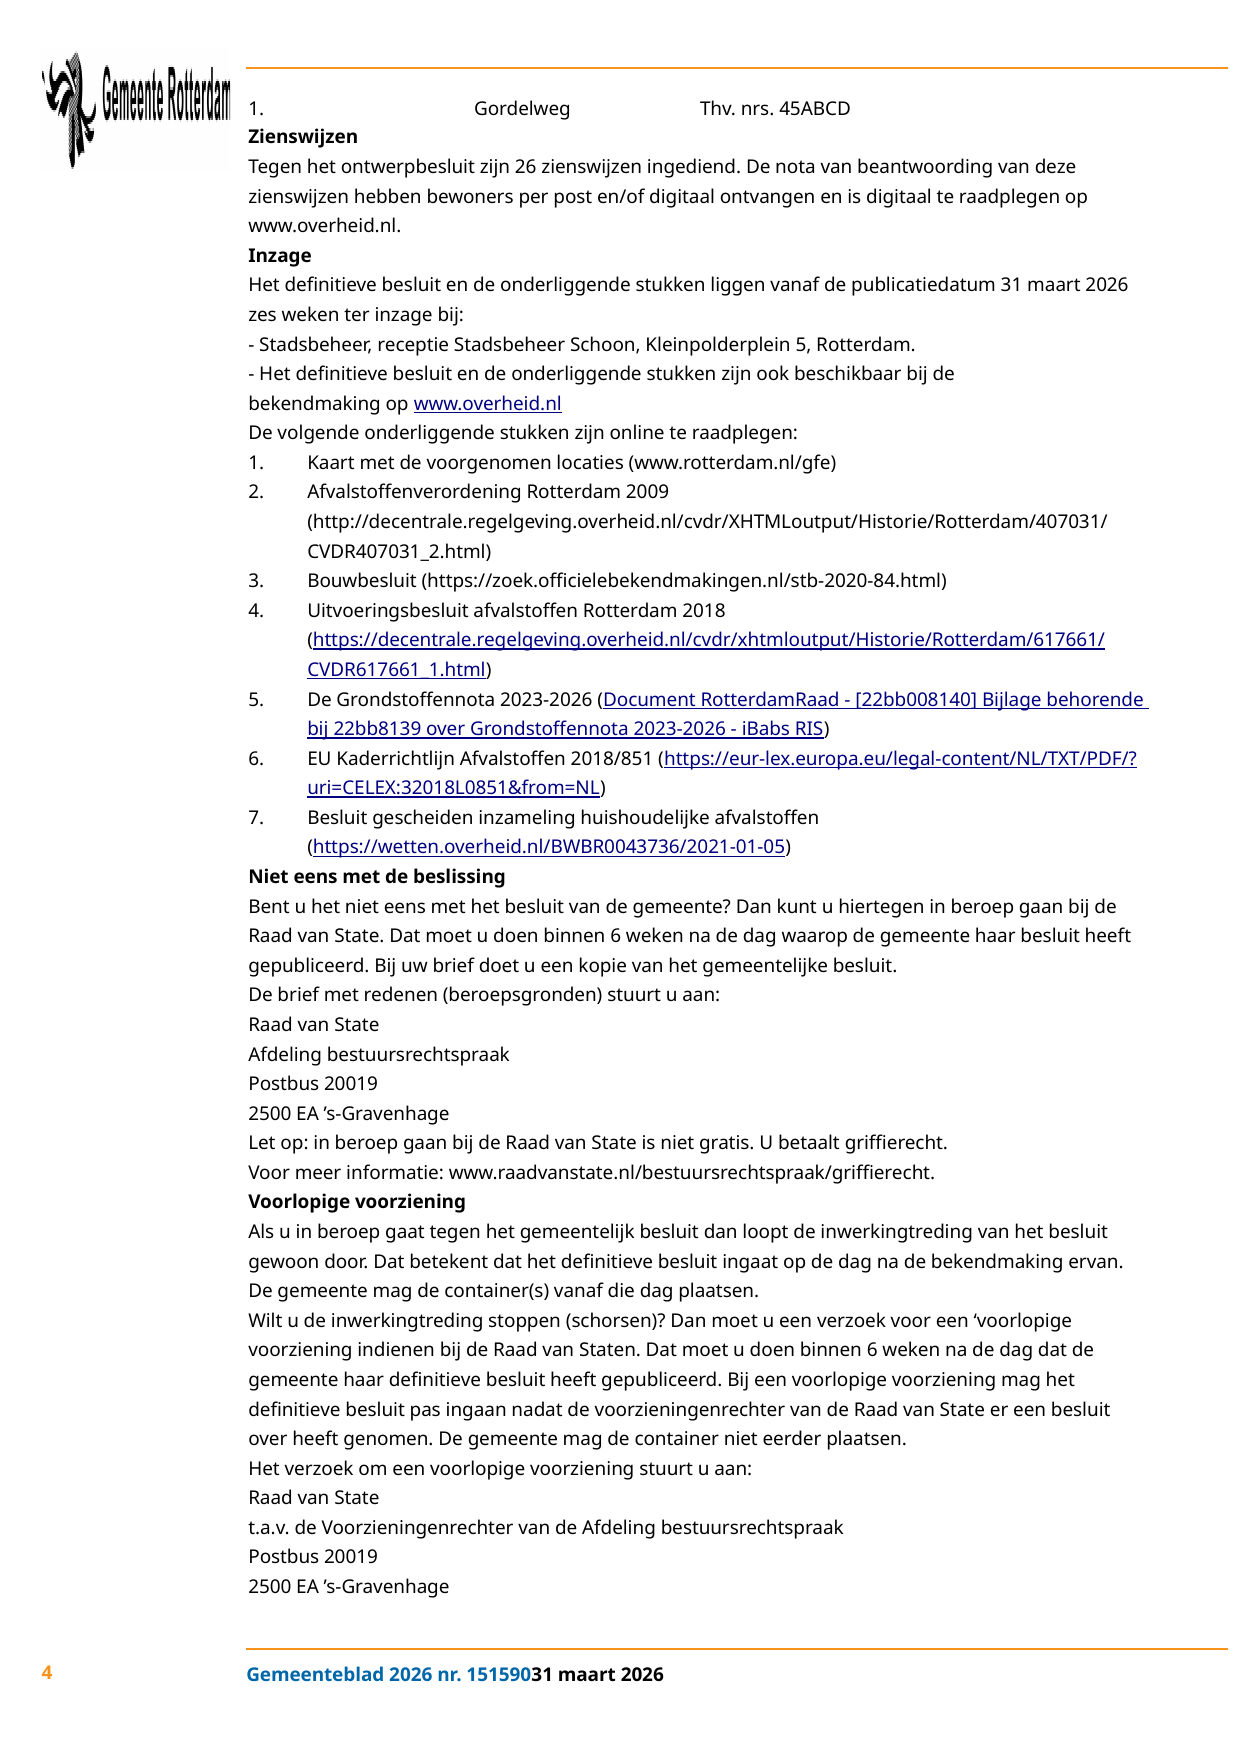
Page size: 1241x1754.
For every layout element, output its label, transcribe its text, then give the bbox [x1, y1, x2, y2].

text Afdeling bestuursrechtspraak [248, 1041, 1152, 1067]
list Kaart met de voorgenomen locaties (www.rotterdam.nl/gfe) [248, 449, 1152, 475]
table_cell [248, 95, 474, 121]
text - Stadsbeheer, receptie Stadsbeheer Schoon, Kleinpolderplein 5, Rotterdam. [248, 331, 1152, 357]
text Het verzoek om een voorlopige voorziening stuurt u aan: [248, 1455, 1152, 1481]
list Afvalstoffenverordening Rotterdam 2009 (http://decentrale.regelgeving.overheid.nl/cvdr/XHTMLoutput/Historie/Rotterdam/407031/CVDR407031_2.html) [248, 479, 1152, 564]
list De Grondstoffennota 2023-2026 (Document RotterdamRaad - [22bb008140] Bijlage behorende bij 22bb8139 over Grondstoffennota 2023-2026 - iBabs RIS) [248, 686, 1152, 741]
text De brief met redenen (beroepsgronden) stuurt u aan: [248, 982, 1152, 1007]
text Niet eens met de beslissing [248, 863, 1152, 889]
text Als u in beroep gaat tegen het gemeentelijk besluit dan loopt de inwerkingtreding van het besluit gewoon door. Dat betekent dat het definitieve besluit ingaat op de dag na de bekendmaking ervan. De gemeente mag de container(s) vanaf die dag plaatsen. [248, 1218, 1152, 1303]
text Het definitieve besluit en de onderliggende stukken liggen vanaf de publicatiedatum 31 maart 2026 zes weken ter inzage bij: [248, 272, 1152, 327]
text bekendmaking op www.overheid.nl [248, 390, 1152, 416]
text Voorlopige voorziening [248, 1189, 1152, 1214]
table_cell Thv. nrs. 45ABCD [700, 95, 926, 121]
text Voor meer informatie: www.raadvanstate.nl/bestuursrechtspraak/griffierecht. [248, 1159, 1152, 1185]
text - Het definitieve besluit en de onderliggende stukken zijn ook beschikbaar bij de [248, 360, 1152, 386]
picture [41, 47, 231, 172]
text Zienswijzen [248, 124, 1152, 149]
list Besluit gescheiden inzameling huishoudelijke afvalstoffen (https://wetten.overheid.nl/BWBR0043736/2021-01-05) [248, 804, 1152, 859]
text Raad van State [248, 1011, 1152, 1037]
text Bent u het niet eens met het besluit van de gemeente? Dan kunt u hiertegen in beroep gaan bij de Raad van State. Dat moet u doen binnen 6 weken na de dag waarop de gemeente haar besluit heeft gepubliceerd. Bij uw brief doet u een kopie van het gemeentelijke besluit. [248, 893, 1152, 978]
text 2500 EA ’s-Gravenhage [248, 1573, 1152, 1599]
text t.a.v. de Voorzieningenrechter van de Afdeling bestuursrechtspraak [248, 1514, 1152, 1540]
table_cell [926, 95, 1152, 121]
text Wilt u de inwerkingtreding stoppen (schorsen)? Dan moet u een verzoek voor een ‘voorlopige voorziening indienen bij de Raad van Staten. Dat moet u doen binnen 6 weken na de dag dat de gemeente haar definitieve besluit heeft gepubliceerd. Bij een voorlopige voorziening mag het definitieve besluit pas ingaan nadat de voorzieningenrechter van de Raad van State er een besluit over heeft genomen. De gemeente mag de container niet eerder plaatsen. [248, 1307, 1152, 1451]
list Uitvoeringsbesluit afvalstoffen Rotterdam 2018 (https://decentrale.regelgeving.overheid.nl/cvdr/xhtmloutput/Historie/Rotterdam/617661/CVDR617661_1.html) [248, 597, 1152, 682]
text Postbus 20019 [248, 1544, 1152, 1569]
text 2500 EA ’s-Gravenhage [248, 1100, 1152, 1126]
text Postbus 20019 [248, 1070, 1152, 1096]
text Raad van State [248, 1484, 1152, 1510]
list Bouwbesluit (https://zoek.officielebekendmakingen.nl/stb-2020-84.html) [248, 567, 1152, 593]
table_cell Gordelweg [474, 95, 700, 121]
text Tegen het ontwerpbesluit zijn 26 zienswijzen ingediend. De nota van beantwoording van deze zienswijzen hebben bewoners per post en/of digitaal ontvangen en is digitaal te raadplegen op www.overheid.nl. [248, 153, 1152, 238]
list EU Kaderrichtlijn Afvalstoffen 2018/851 (https://eur-lex.europa.eu/legal-content/NL/TXT/PDF/?uri=CELEX:32018L0851&from=NL) [248, 745, 1152, 800]
text Inzage [248, 242, 1152, 268]
text De volgende onderliggende stukken zijn online te raadplegen: [248, 419, 1152, 445]
text Let op: in beroep gaan bij de Raad van State is niet gratis. U betaalt griffierecht. [248, 1129, 1152, 1155]
